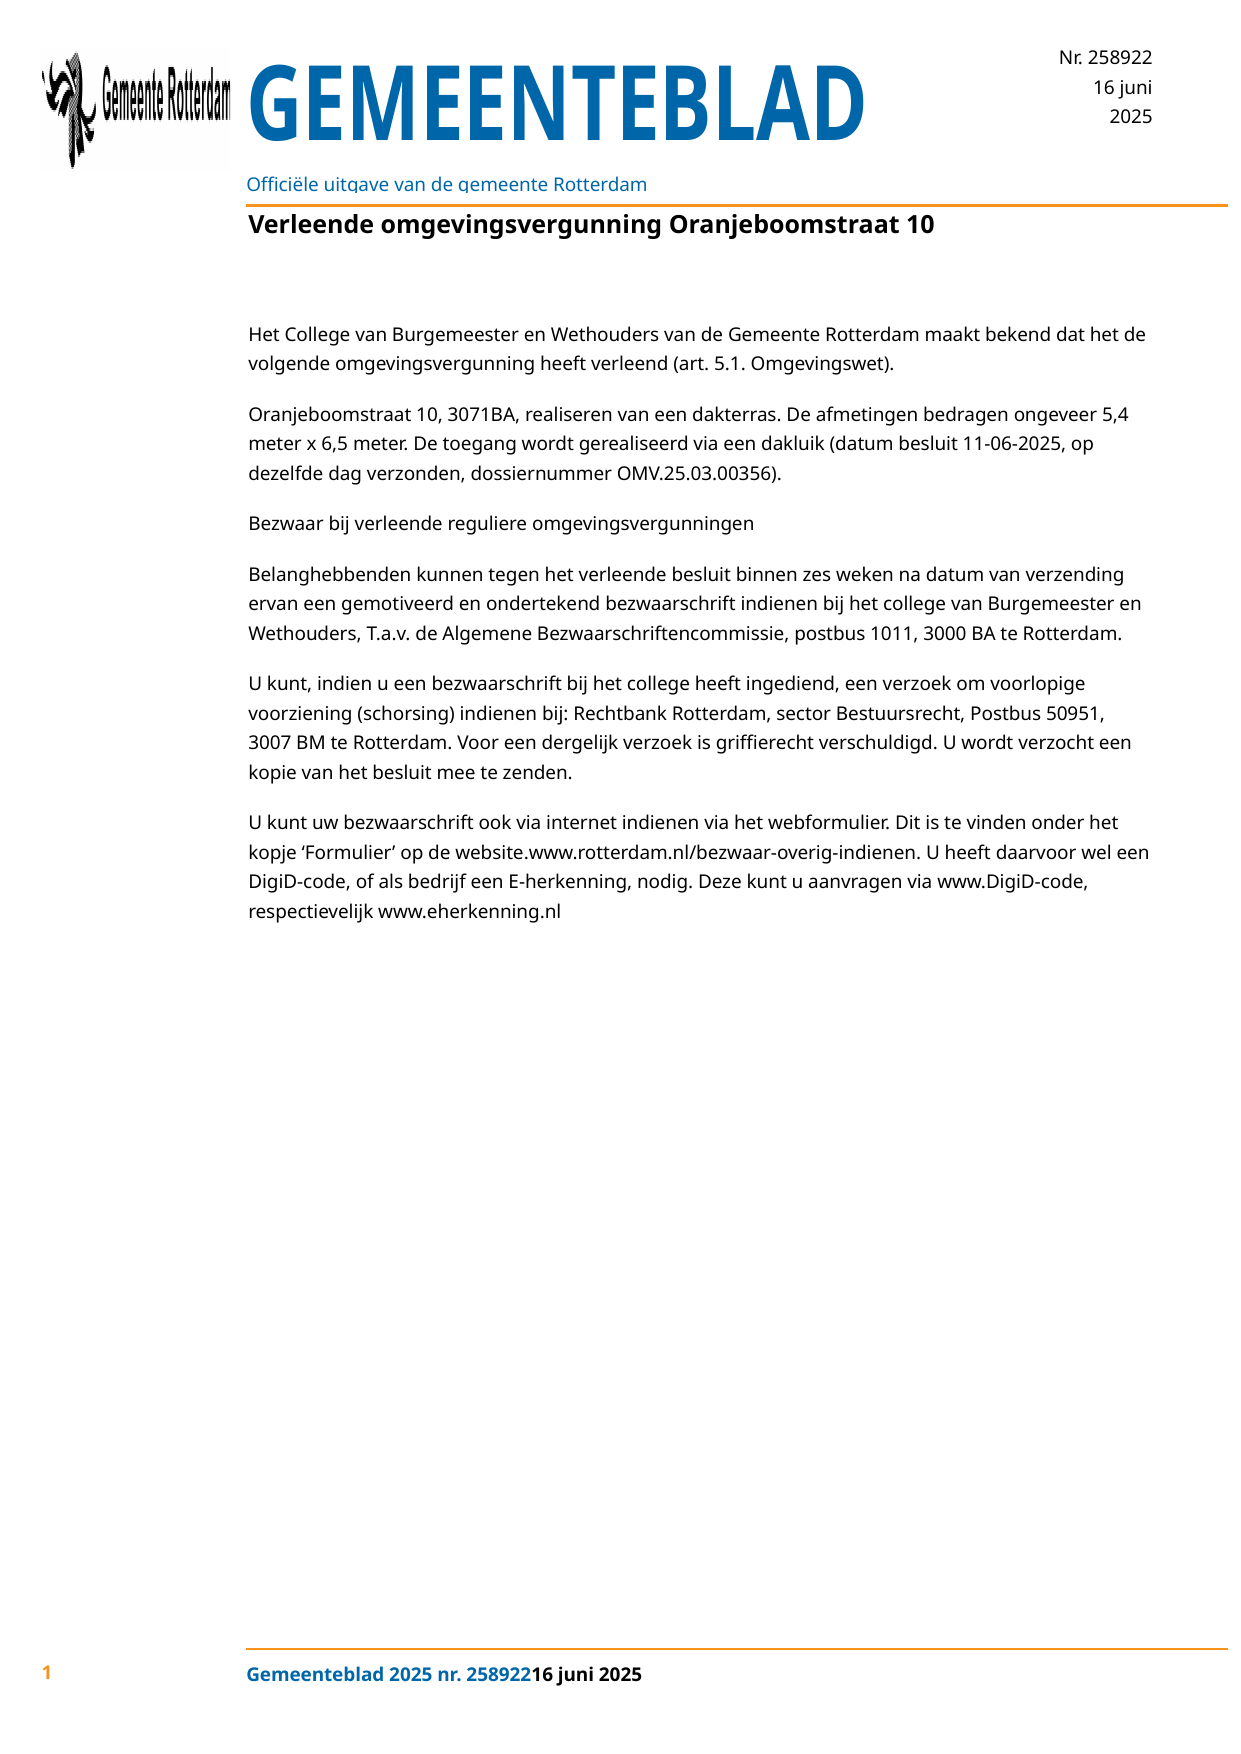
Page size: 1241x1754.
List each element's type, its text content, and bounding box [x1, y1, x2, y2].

text U kunt uw bezwaarschrift ook via internet indienen via het webformulier. Dit is te vinden onder het kopje ‘Formulier’ op de website.www.rotterdam.nl/bezwaar-overig-indienen. U heeft daarvoor wel een DigiD-code, of als bedrijf een E-herkenning, nodig. Deze kunt u aanvragen via www.DigiD-code, respectievelijk www.eherkenning.nl [248, 809, 1152, 924]
text Bezwaar bij verleende reguliere omgevingsvergunningen [248, 510, 1152, 536]
text Belanghebbenden kunnen tegen het verleende besluit binnen zes weken na datum van verzending ervan een gemotiveerd en ondertekend bezwaarschrift indienen bij het college van Burgemeester en Wethouders, T.a.v. de Algemene Bezwaarschriftencommissie, postbus 1011, 3000 BA te Rotterdam. [248, 561, 1152, 646]
text Oranjeboomstraat 10, 3071BA, realiseren van een dakterras. De afmetingen bedragen ongeveer 5,4 meter x 6,5 meter. De toegang wordt gerealiseerd via een dakluik (datum besluit 11-06-2025, op dezelfde dag verzonden, dossiernummer OMV.25.03.00356). [248, 401, 1152, 486]
picture [41, 47, 231, 172]
text Verleende omgevingsvergunning Oranjeboomstraat 10 [248, 207, 1152, 241]
text Het College van Burgemeester en Wethouders van de Gemeente Rotterdam maakt bekend dat het de volgende omgevingsvergunning heeft verleend (art. 5.1. Omgevingswet). [248, 321, 1152, 376]
text U kunt, indien u een bezwaarschrift bij het college heeft ingediend, een verzoek om voorlopige voorziening (schorsing) indienen bij: Rechtbank Rotterdam, sector Bestuursrecht, Postbus 50951, 3007 BM te Rotterdam. Voor een dergelijk verzoek is griffierecht verschuldigd. U wordt verzocht een kopie van het besluit mee te zenden. [248, 670, 1152, 785]
